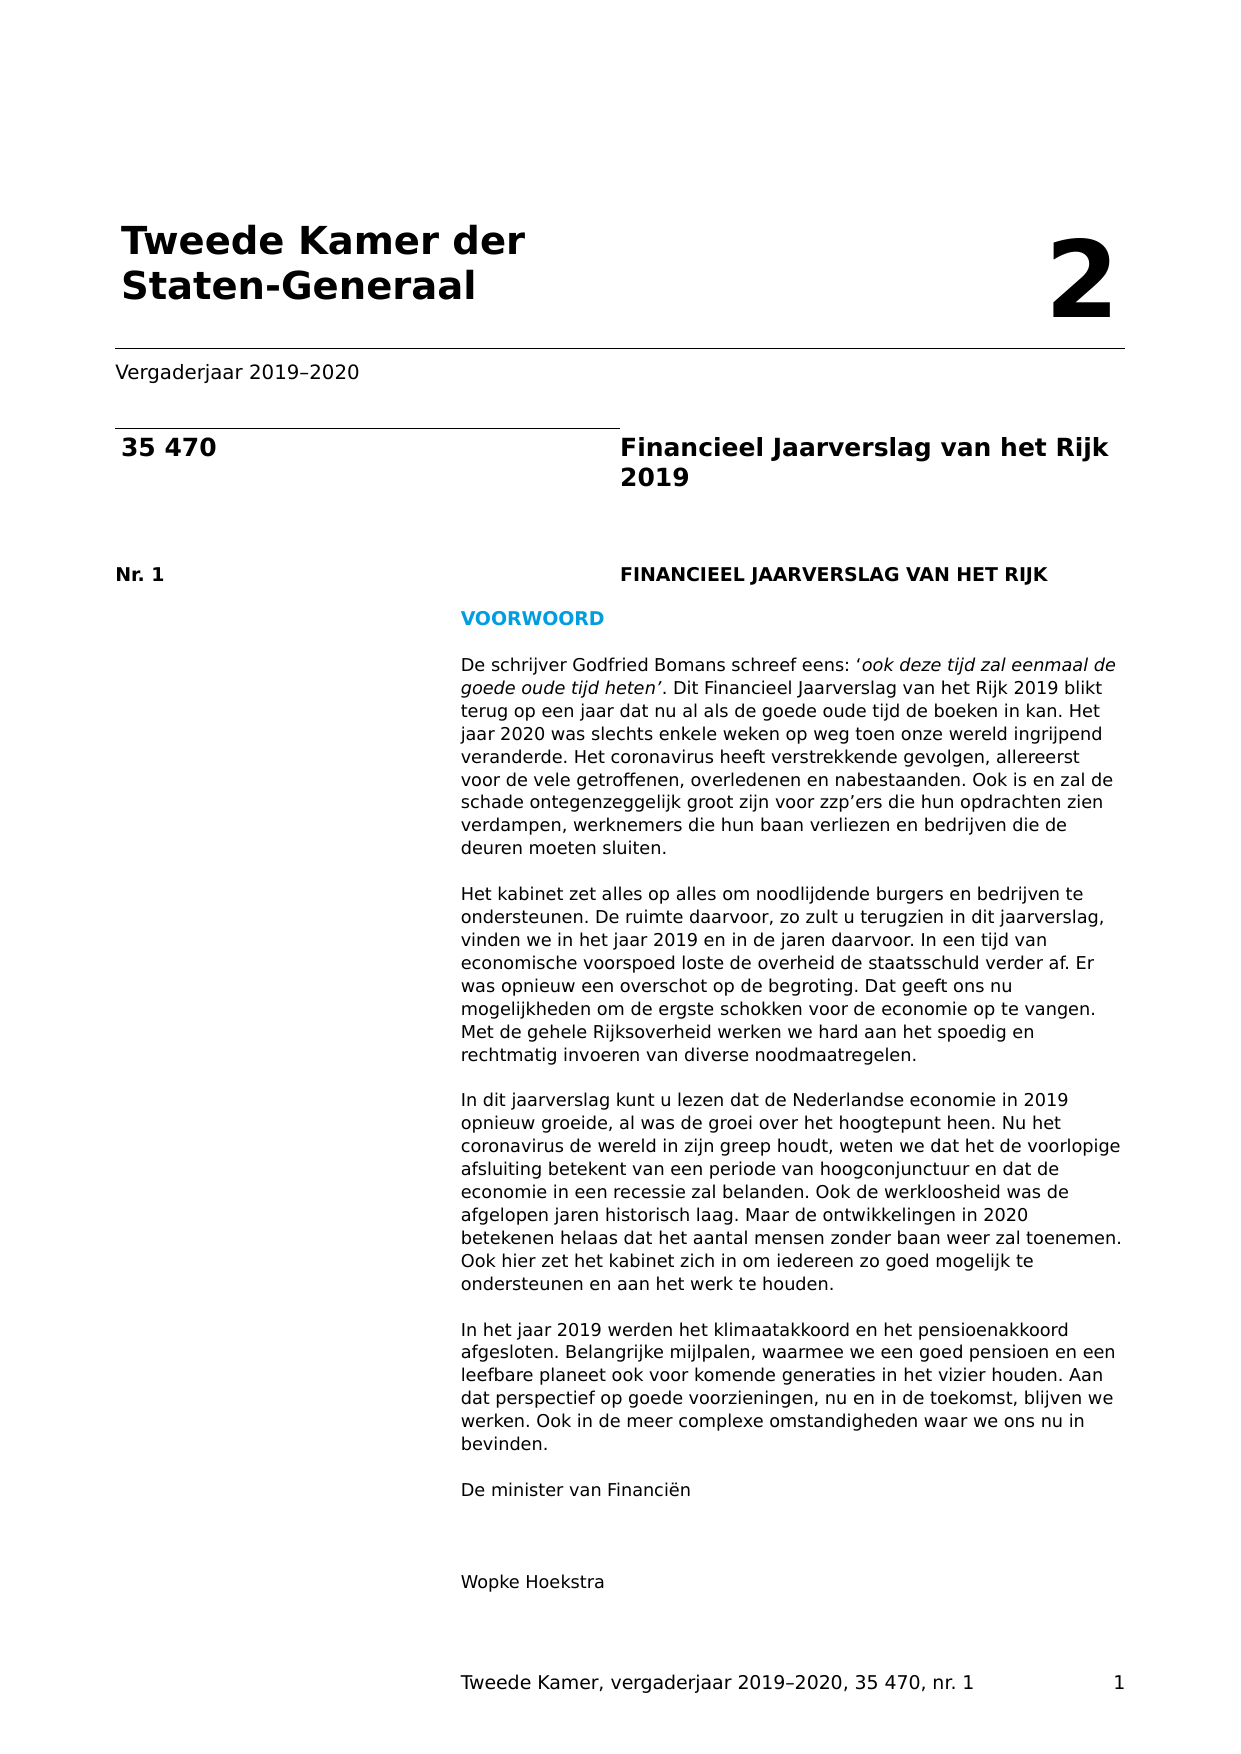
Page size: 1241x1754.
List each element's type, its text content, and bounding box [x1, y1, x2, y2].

table_header 2 [620, 213, 1125, 348]
table_header Tweede Kamer der Staten-Generaal [115, 213, 620, 348]
table_header Financieel Jaarverslag van het Rijk 2019 [620, 428, 1125, 498]
table_header Financieel Jaarverslag van het Rijk [620, 564, 1125, 607]
text In dit jaarverslag kunt u lezen dat de Nederlandse economie in 2019 opnieuw groeide, al was de groei over het hoogtepunt heen. Nu het coronavirus de wereld in zijn greep houdt, weten we dat het de voorlopige afsluiting betekent van een periode van hoogconjunctuur en dat de economie in een recessie zal belanden. Ook de werkloosheid was de afgelopen jaren historisch laag. Maar de ontwikkelingen in 2020 betekenen helaas dat het aantal mensen zonder baan weer zal toenemen. Ook hier zet het kabinet zich in om iedereen zo goed mogelijk te ondersteunen en aan het werk te houden. [461, 1088, 1125, 1295]
table_header 35 470 [115, 429, 620, 498]
text In het jaar 2019 werden het klimaatakkoord en het pensioenakkoord afgesloten. Belangrijke mijlpalen, waarmee we een goed pensioen en een leefbare planeet ook voor komende generaties in het vizier houden. Aan dat perspectief op goede voorzieningen, nu en in de toekomst, blijven we werken. Ook in de meer complexe omstandigheden waar we ons nu in bevinden. [461, 1318, 1125, 1455]
text De minister van Financiën [461, 1478, 1125, 1547]
title Voorwoord [461, 607, 1125, 629]
text Wopke Hoekstra [461, 1570, 1125, 1593]
text De schrijver Godfried Bomans schreef eens: ‘ook deze tijd zal eenmaal de goede oude tijd heten’. Dit Financieel Jaarverslag van het Rijk 2019 blikt terug op een jaar dat nu al als de goede oude tijd de boeken in kan. Het jaar 2020 was slechts enkele weken op weg toen onze wereld ingrijpend veranderde. Het coronavirus heeft verstrekkende gevolgen, allereerst voor de vele getroffenen, overledenen en nabestaanden. Ook is en zal de schade ontegenzeggelijk groot zijn voor zzp’ers die hun opdrachten zien verdampen, werknemers die hun baan verliezen en bedrijven die de deuren moeten sluiten. [461, 653, 1125, 859]
text Het kabinet zet alles op alles om noodlijdende burgers en bedrijven te ondersteunen. De ruimte daarvoor, zo zult u terugzien in dit jaarverslag, vinden we in het jaar 2019 en in de jaren daarvoor. In een tijd van economische voorspoed loste de overheid de staatsschuld verder af. Er was opnieuw een overschot op de begroting. Dat geeft ons nu mogelijkheden om de ergste schokken voor de economie op te vangen. Met de gehele Rijksoverheid werken we hard aan het spoedig en rechtmatig invoeren van diverse noodmaatregelen. [461, 882, 1125, 1066]
table_header Nr. 1 [115, 564, 620, 607]
table_cell Vergaderjaar 2019–2020 [115, 349, 1125, 384]
